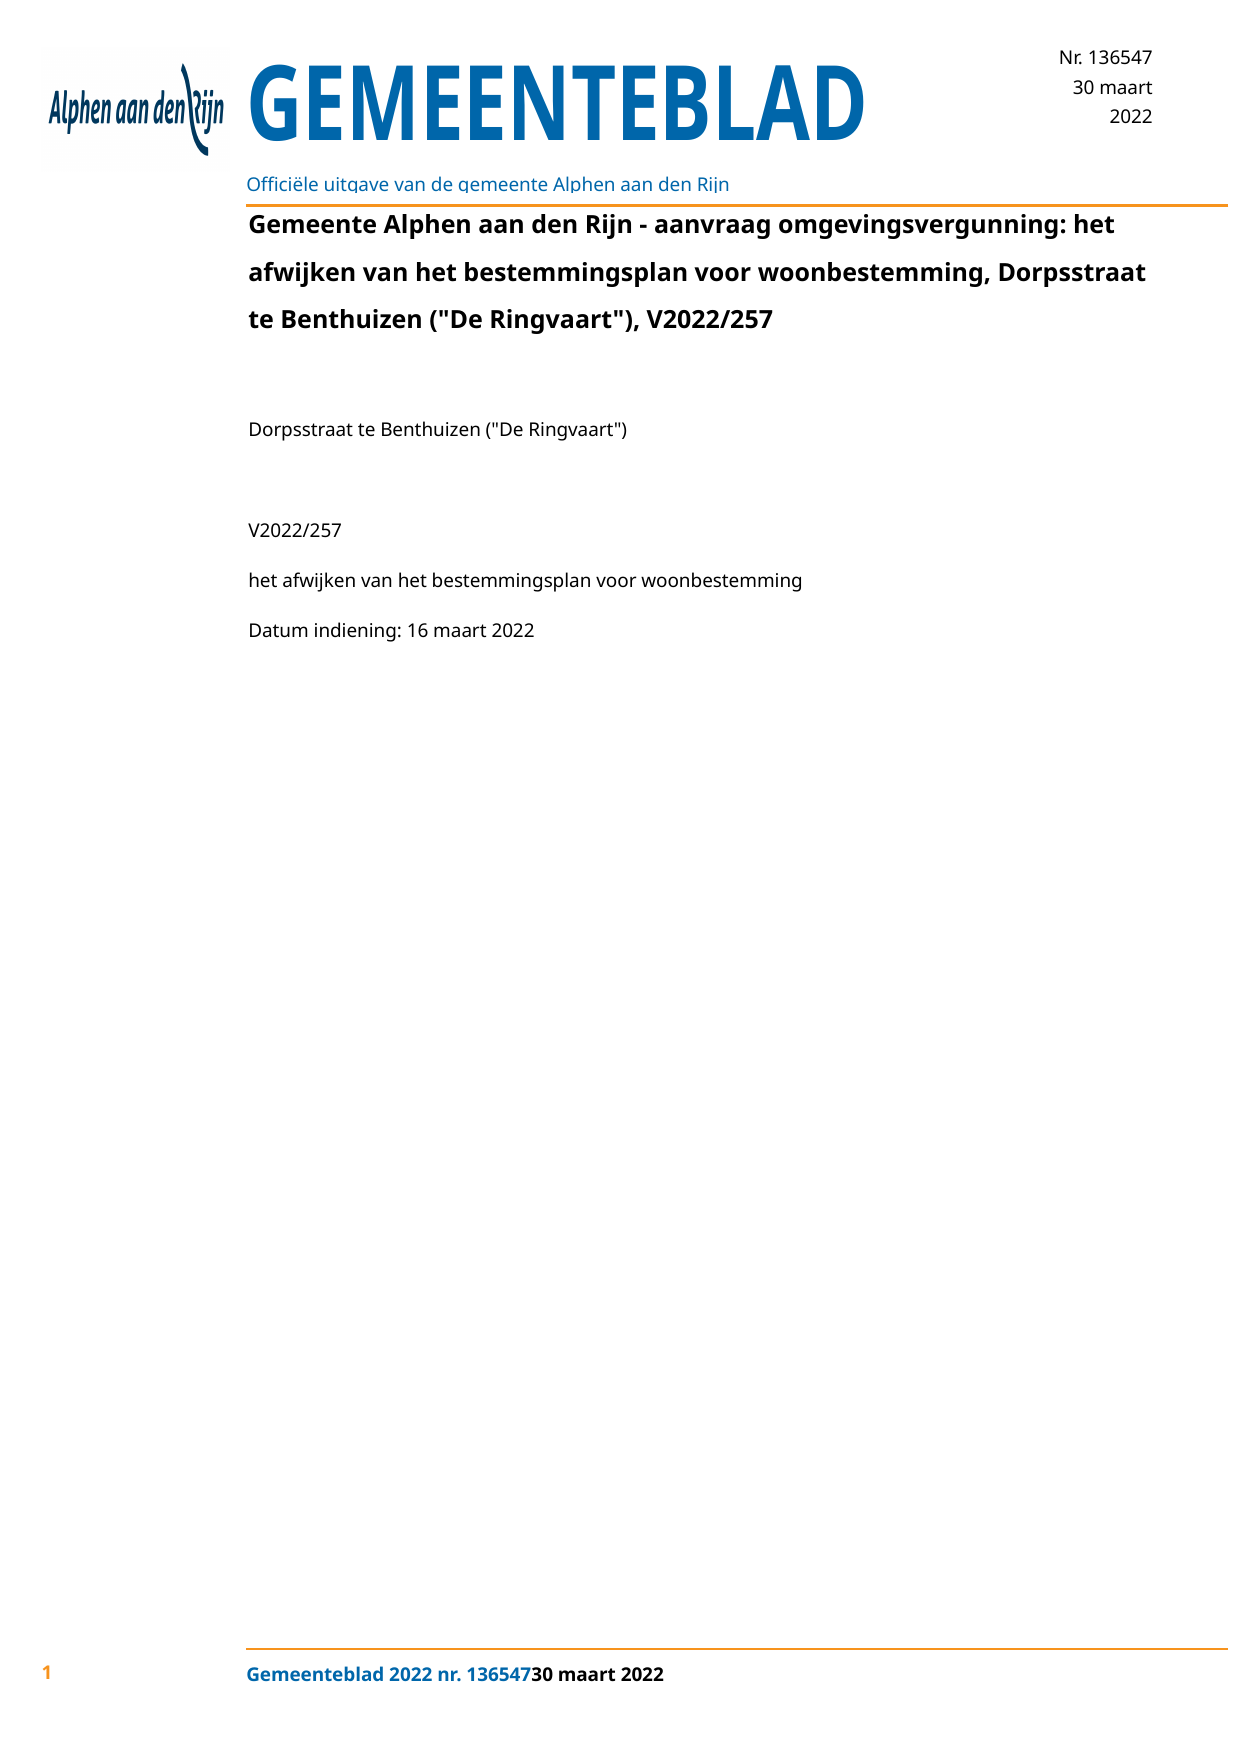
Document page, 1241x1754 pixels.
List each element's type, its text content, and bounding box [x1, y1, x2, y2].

text het afwijken van het bestemmingsplan voor woonbestemming [248, 567, 1152, 593]
picture [41, 47, 231, 172]
text Dorpsstraat te Benthuizen ("De Ringvaart") [248, 416, 1152, 442]
text V2022/257 [248, 517, 1152, 542]
text Gemeente Alphen aan den Rijn - aanvraag omgevingsvergunning: het afwijken van het bestemmingsplan voor woonbestemming, Dorpsstraat te Benthuizen ("De Ringvaart"), V2022/257 [248, 207, 1152, 336]
text Datum indiening: 16 maart 2022 [248, 618, 1152, 643]
